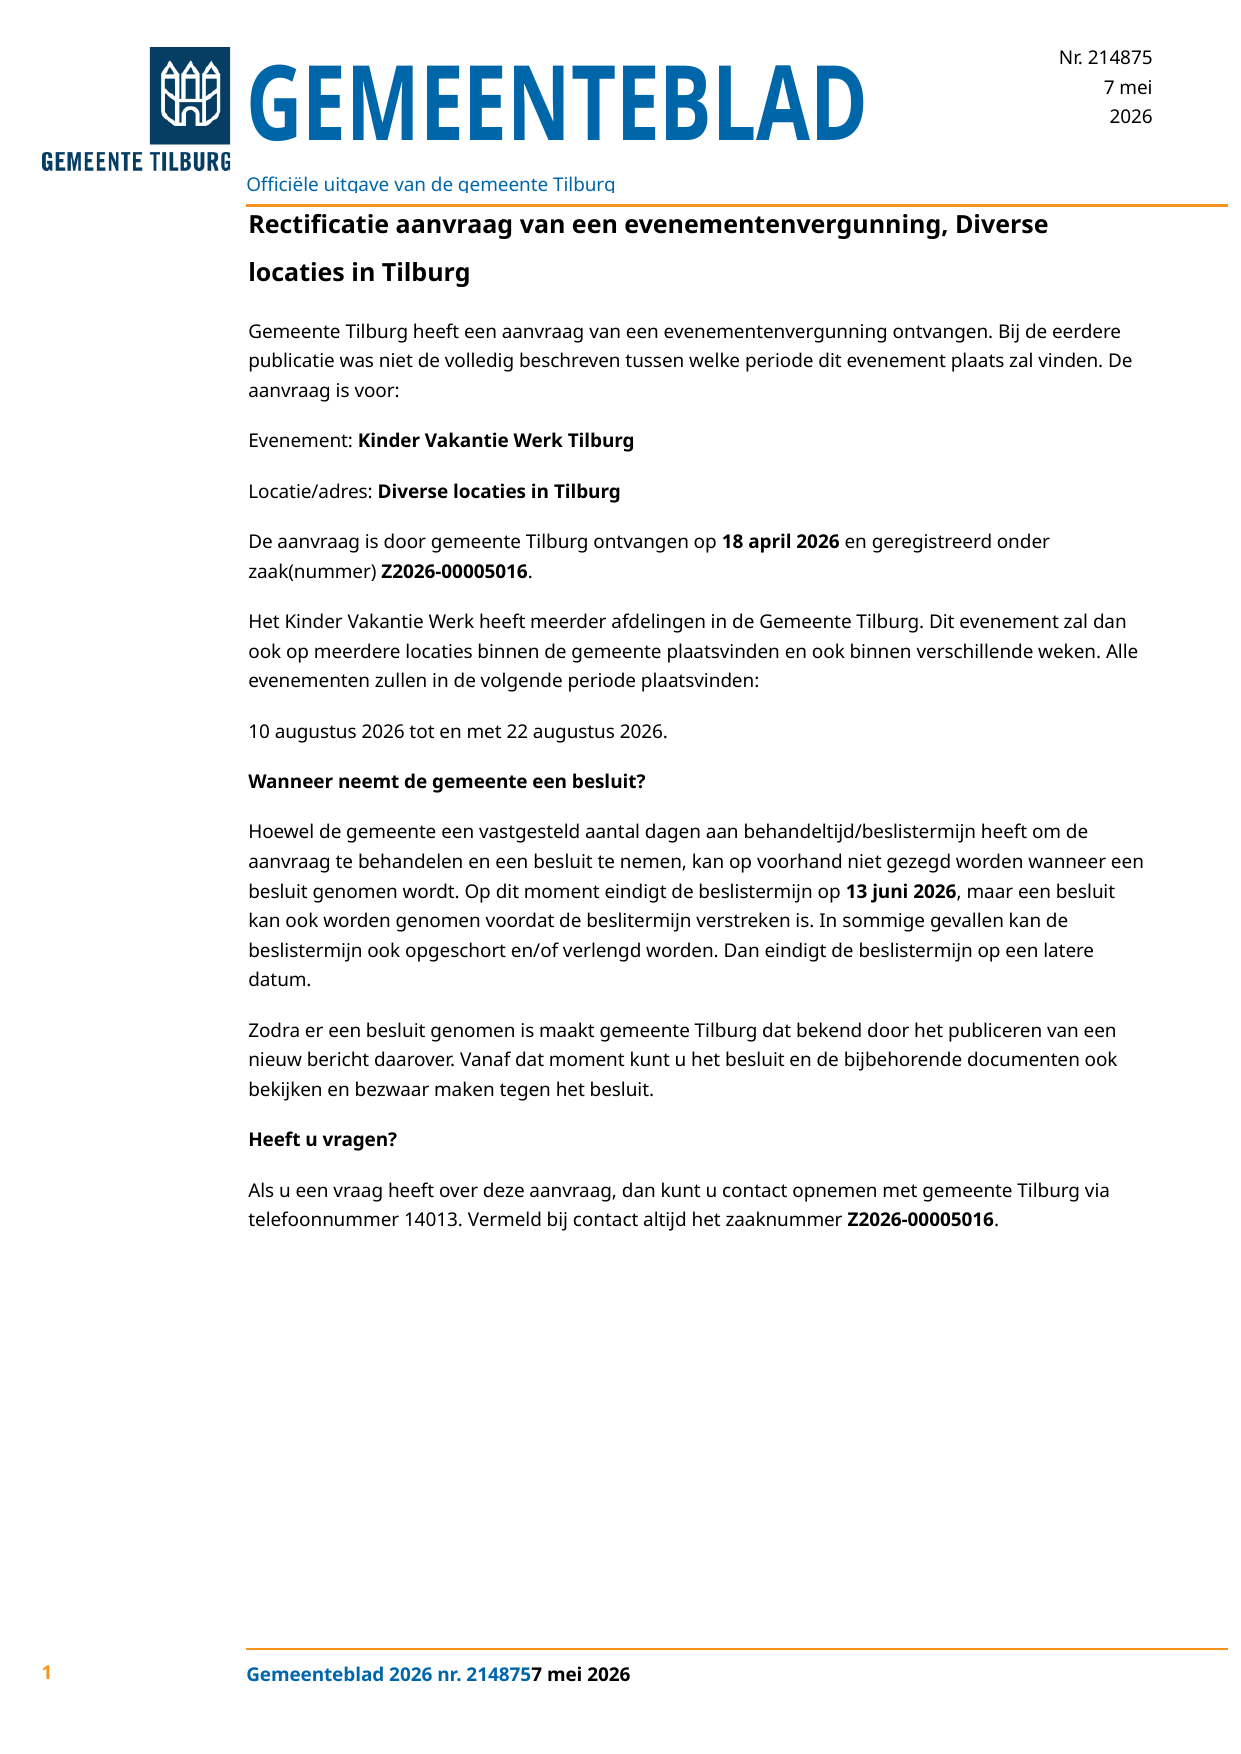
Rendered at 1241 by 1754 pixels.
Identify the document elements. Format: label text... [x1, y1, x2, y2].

text 10 augustus 2026 tot en met 22 augustus 2026. [248, 718, 1152, 744]
text Zodra er een besluit genomen is maakt gemeente Tilburg dat bekend door het publiceren van een nieuw bericht daarover. Vanaf dat moment kunt u het besluit en de bijbehorende documenten ook bekijken en bezwaar maken tegen het besluit. [248, 1017, 1152, 1102]
text Het Kinder Vakantie Werk heeft meerder afdelingen in de Gemeente Tilburg. Dit evenement zal dan ook op meerdere locaties binnen de gemeente plaatsvinden en ook binnen verschillende weken. Alle evenementen zullen in de volgende periode plaatsvinden: [248, 608, 1152, 693]
text Locatie/adres: Diverse locaties in Tilburg [248, 478, 1152, 504]
text Gemeente Tilburg heeft een aanvraag van een evenementenvergunning ontvangen. Bij de eerdere publicatie was niet de volledig beschreven tussen welke periode dit evenement plaats zal vinden. De aanvraag is voor: [248, 318, 1152, 403]
picture [41, 47, 231, 172]
text Wanneer neemt de gemeente een besluit? [248, 768, 1152, 794]
text Heeft u vragen? [248, 1127, 1152, 1152]
text Als u een vraag heeft over deze aanvraag, dan kunt u contact opnemen met gemeente Tilburg via telefoonnummer 14013. Vermeld bij contact altijd het zaaknummer Z2026-00005016. [248, 1177, 1152, 1232]
text Evenement: Kinder Vakantie Werk Tilburg [248, 427, 1152, 453]
text De aanvraag is door gemeente Tilburg ontvangen op 18 april 2026 en geregistreerd onder zaak(nummer) Z2026-00005016. [248, 528, 1152, 584]
text Hoewel de gemeente een vastgesteld aantal dagen aan behandeltijd/beslistermijn heeft om de aanvraag te behandelen en een besluit te nemen, kan op voorhand niet gezegd worden wanneer een besluit genomen wordt. Op dit moment eindigt de beslistermijn op 13 juni 2026, maar een besluit kan ook worden genomen voordat de beslitermijn verstreken is. In sommige gevallen kan de beslistermijn ook opgeschort en/of verlengd worden. Dan eindigt de beslistermijn op een latere datum. [248, 819, 1152, 992]
text Rectificatie aanvraag van een evenementenvergunning, Diverse locaties in Tilburg [248, 207, 1152, 288]
